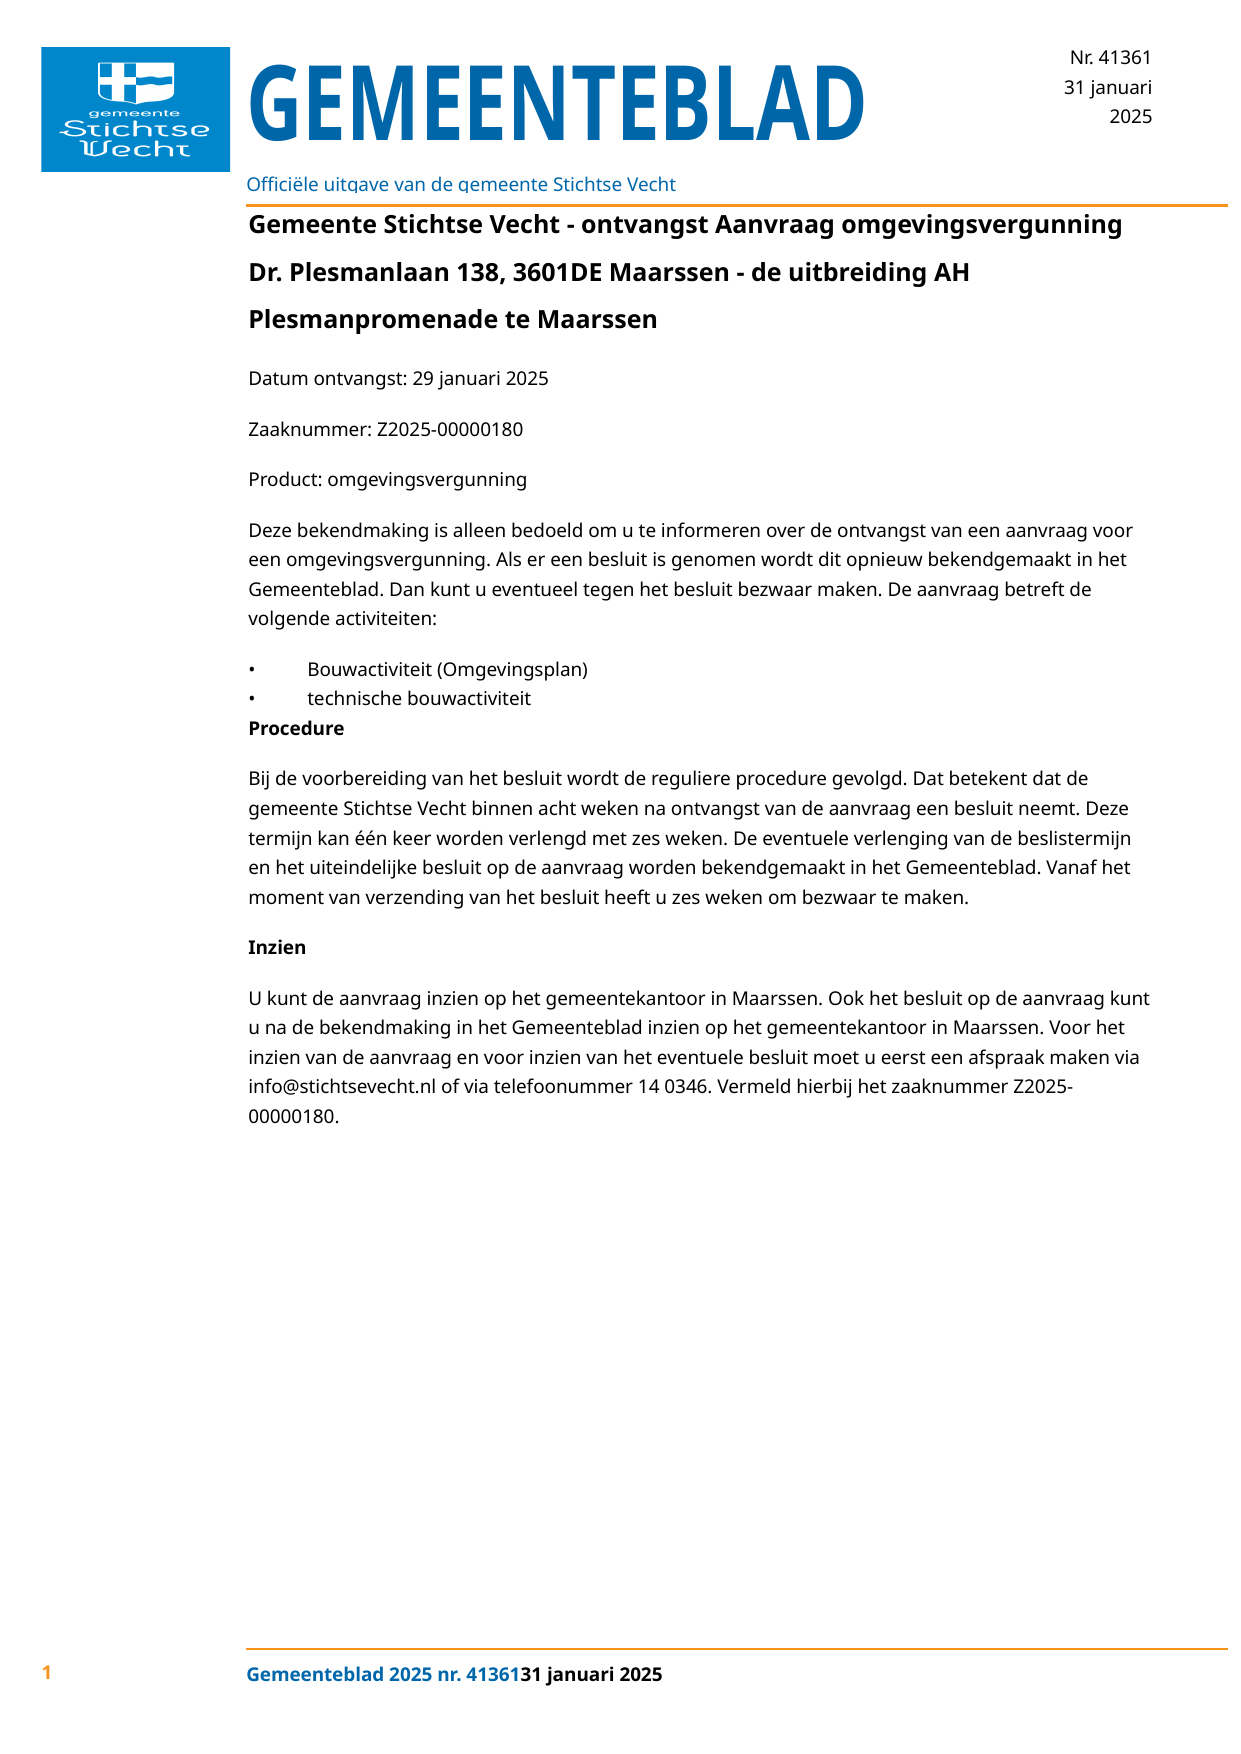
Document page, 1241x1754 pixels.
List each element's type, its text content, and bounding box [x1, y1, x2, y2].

text Product: omgevingsvergunning [248, 466, 1152, 492]
picture [137, 63, 174, 103]
text U kunt de aanvraag inzien op het gemeentekantoor in Maarssen. Ook het besluit op de aanvraag kunt u na de bekendmaking in het Gemeenteblad inzien op het gemeentekantoor in Maarssen. Voor het inzien van de aanvraag en voor inzien van het eventuele besluit moet u eerst een afspraak maken via info@stichtsevecht.nl of via telefoonummer 14 0346. Vermeld hierbij het zaaknummer Z2025-00000180. [248, 985, 1152, 1129]
text Deze bekendmaking is alleen bedoeld om u te informeren over de ontvangst van een aanvraag voor een omgevingsvergunning. Als er een besluit is genomen wordt dit opnieuw bekendgemaakt in het Gemeenteblad. Dan kunt u eventueel tegen het besluit bezwaar maken. De aanvraag betreft de volgende activiteiten: [248, 517, 1152, 631]
list Bouwactiviteit (Omgevingsplan) [248, 656, 1152, 682]
text Gemeente Stichtse Vecht - ontvangst Aanvraag omgevingsvergunning Dr. Plesmanlaan 138, 3601DE Maarssen - de uitbreiding AH Plesmanpromenade te Maarssen [248, 207, 1152, 336]
text Datum ontvangst: 29 januari 2025 [248, 366, 1152, 391]
list technische bouwactiviteit [248, 686, 1152, 711]
text Procedure [248, 715, 1152, 741]
picture [99, 63, 135, 101]
text Zaaknummer: Z2025-00000180 [248, 416, 1152, 442]
text Bij de voorbereiding van het besluit wordt de reguliere procedure gevolgd. Dat betekent dat de gemeente Stichtse Vecht binnen acht weken na ontvangst van de aanvraag een besluit neemt. Deze termijn kan één keer worden verlengd met zes weken. De eventuele verlenging van de beslistermijn en het uiteindelijke besluit op de aanvraag worden bekendgemaakt in het Gemeenteblad. Vanaf het moment van verzending van het besluit heeft u zes weken om bezwaar te maken. [248, 766, 1152, 909]
text Inzien [248, 934, 1152, 960]
